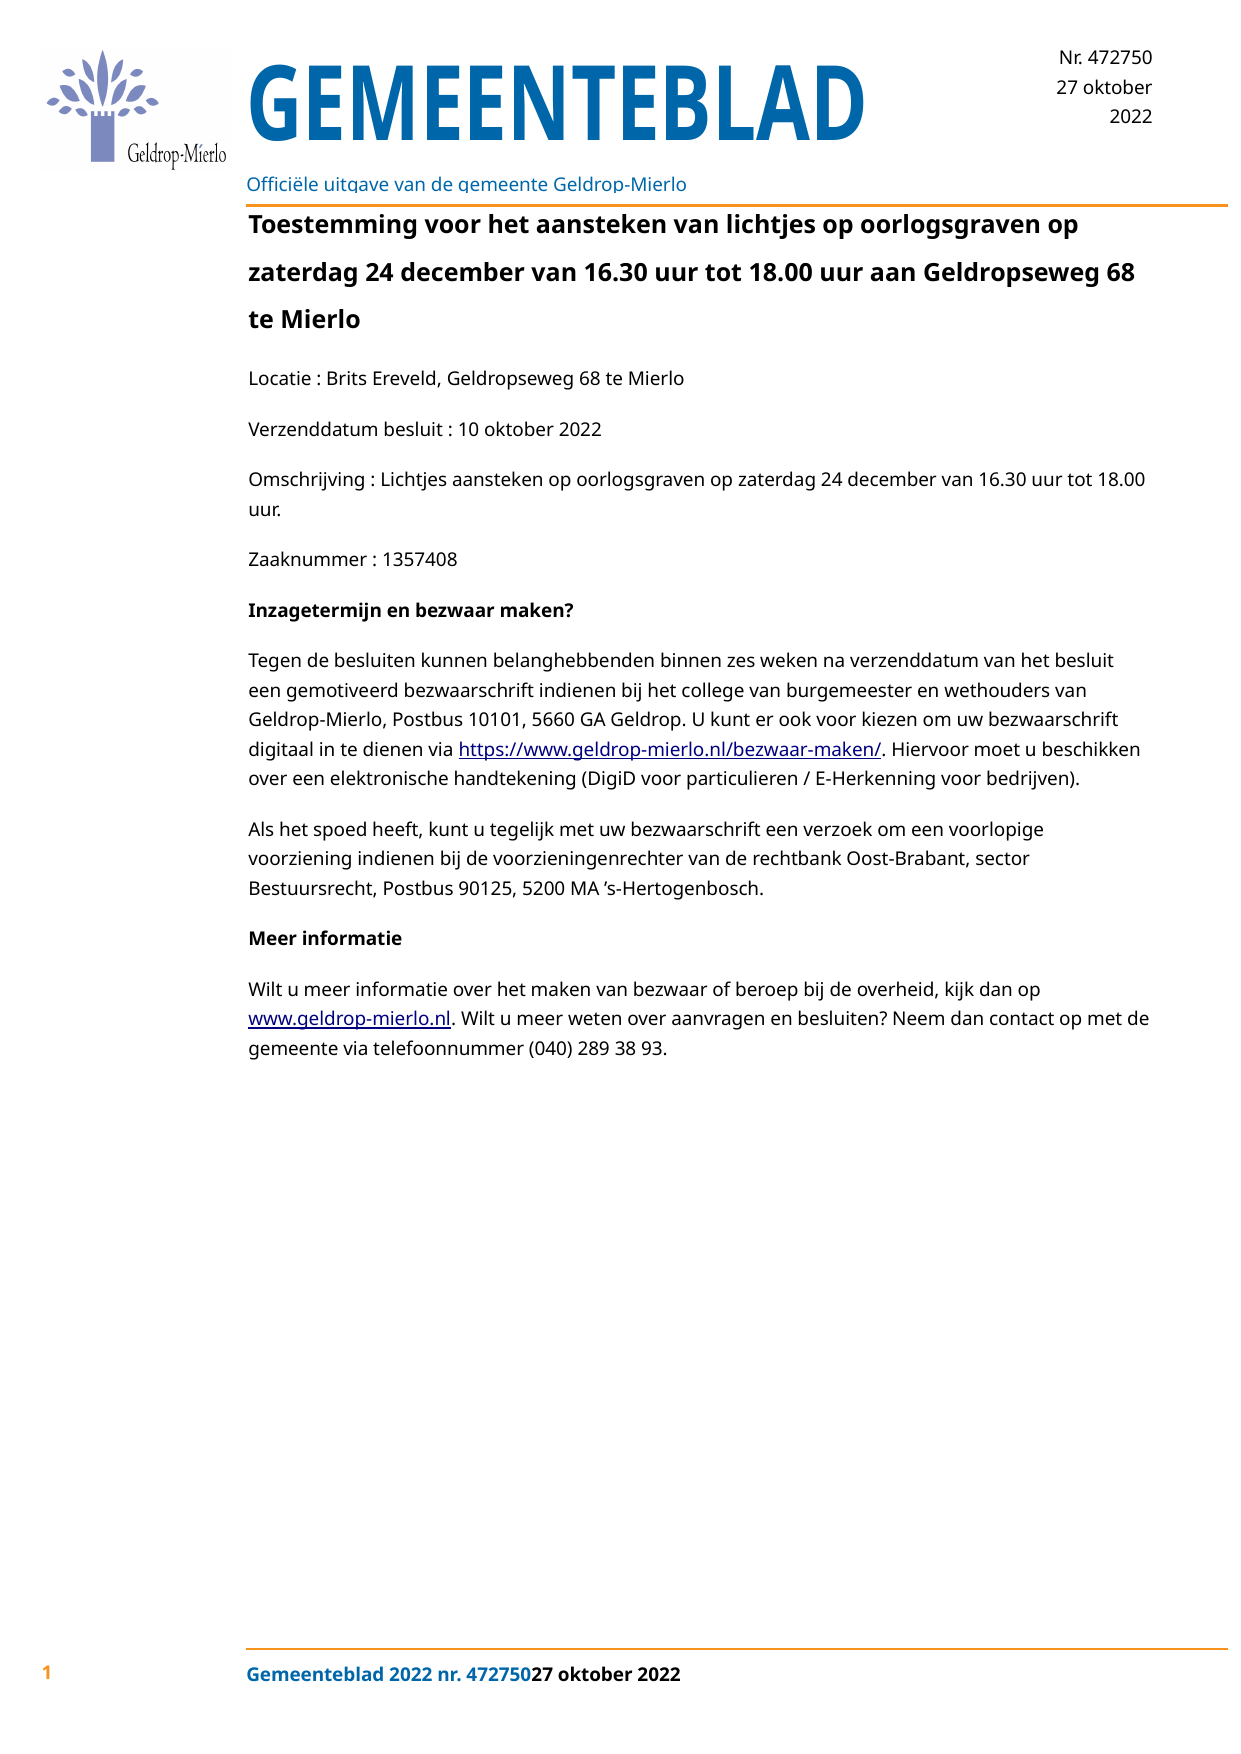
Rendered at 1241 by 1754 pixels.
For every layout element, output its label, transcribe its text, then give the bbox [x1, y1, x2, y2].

text Omschrijving : Lichtjes aansteken op oorlogsgraven op zaterdag 24 december van 16.30 uur tot 18.00 uur. [248, 466, 1152, 522]
text Tegen de besluiten kunnen belanghebbenden binnen zes weken na verzenddatum van het besluit een gemotiveerd bezwaarschrift indienen bij het college van burgemeester en wethouders van Geldrop-Mierlo, Postbus 10101, 5660 GA Geldrop. U kunt er ook voor kiezen om uw bezwaarschrift digitaal in te dienen via https://www.geldrop-mierlo.nl/bezwaar-maken/. Hiervoor moet u beschikken over een elektronische handtekening (DigiD voor particulieren / E-Herkenning voor bedrijven). [248, 647, 1152, 791]
text Verzenddatum besluit : 10 oktober 2022 [248, 416, 1152, 442]
text Toestemming voor het aansteken van lichtjes op oorlogsgraven op zaterdag 24 december van 16.30 uur tot 18.00 uur aan Geldropseweg 68 te Mierlo [248, 207, 1152, 336]
text Locatie : Brits Ereveld, Geldropseweg 68 te Mierlo [248, 366, 1152, 391]
text Wilt u meer informatie over het maken van bezwaar of beroep bij de overheid, kijk dan op www.geldrop-mierlo.nl. Wilt u meer weten over aanvragen en besluiten? Neem dan contact op met de gemeente via telefoonnummer (040) 289 38 93. [248, 976, 1152, 1061]
text Inzagetermijn en bezwaar maken? [248, 597, 1152, 622]
text Als het spoed heeft, kunt u tegelijk met uw bezwaarschrift een verzoek om een voorlopige voorziening indienen bij de voorzieningenrechter van de rechtbank Oost-Brabant, sector Bestuursrecht, Postbus 90125, 5200 MA ’s-Hertogenbosch. [248, 816, 1152, 901]
picture [41, 47, 231, 172]
text Zaaknummer : 1357408 [248, 546, 1152, 572]
text Meer informatie [248, 926, 1152, 951]
